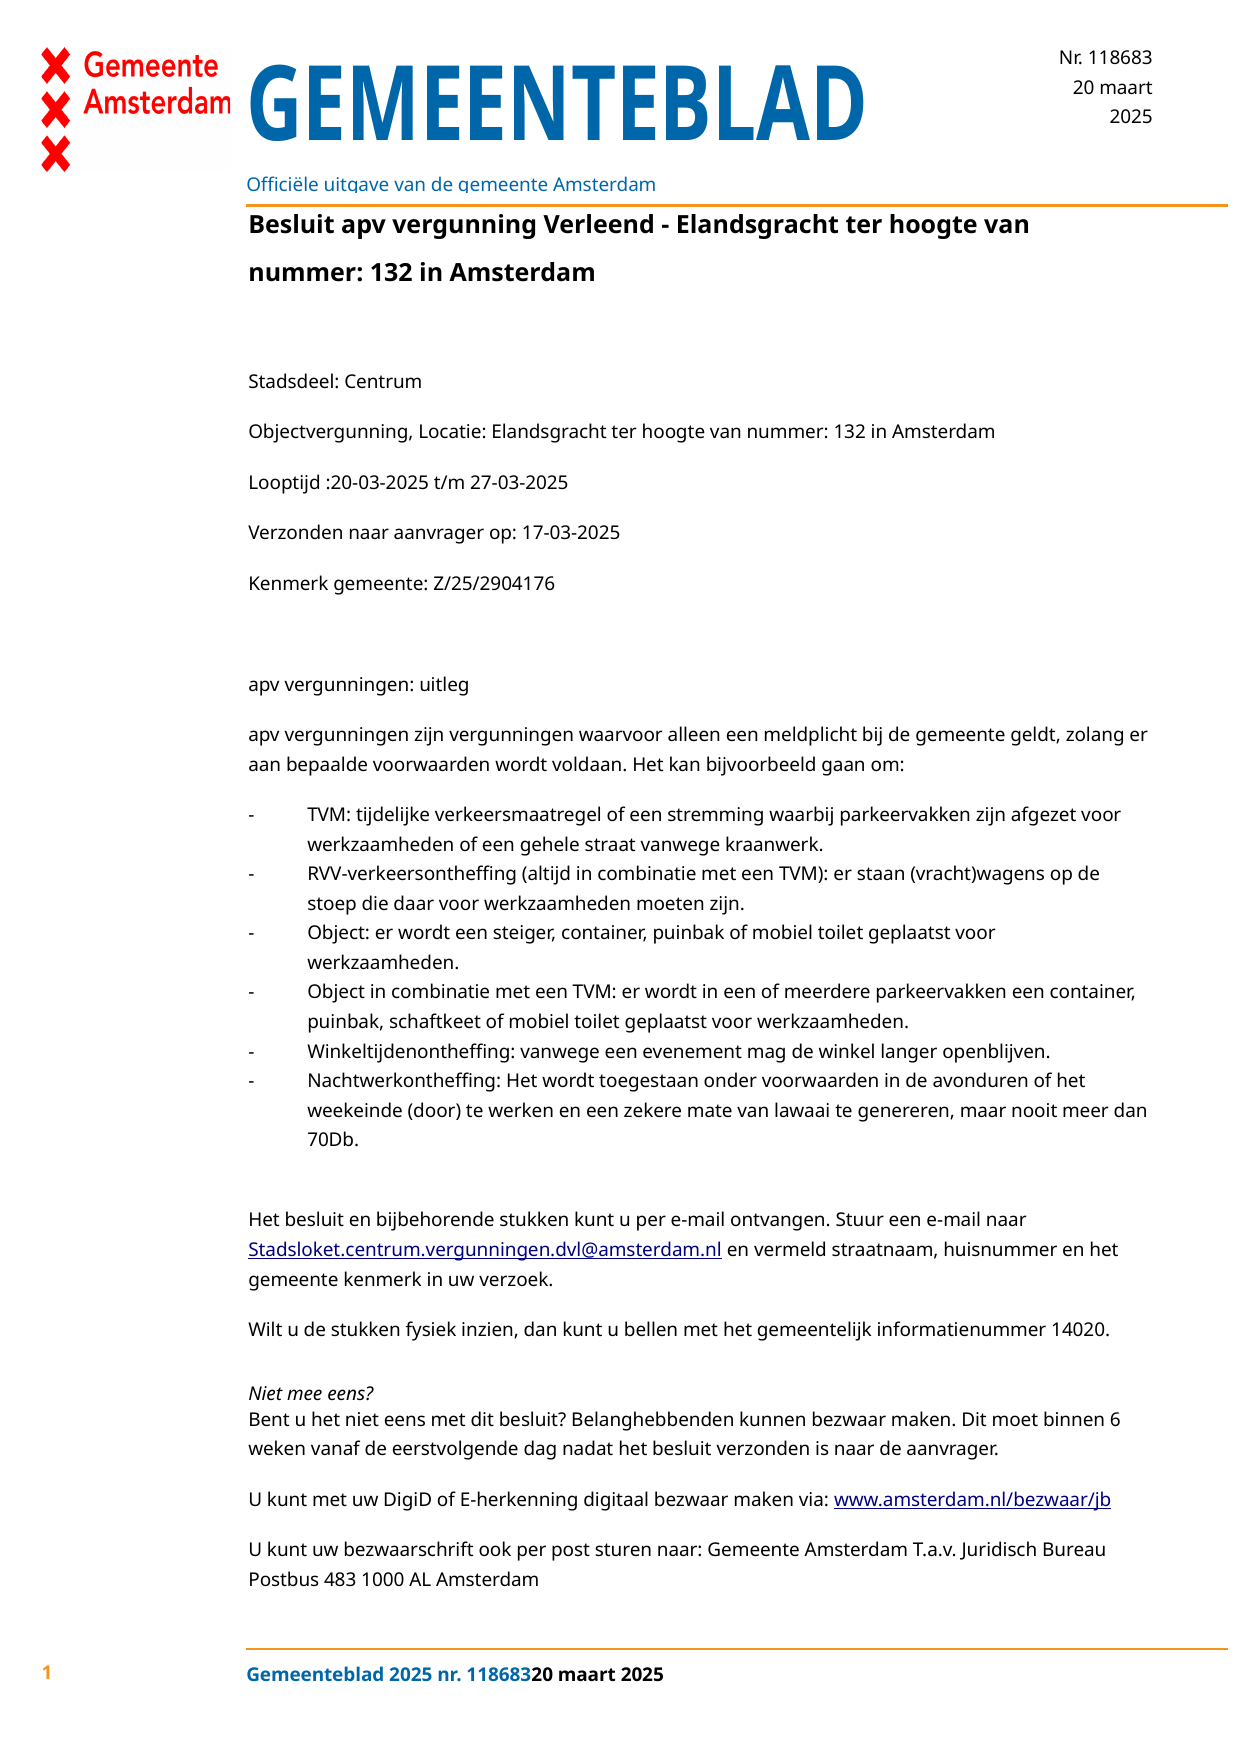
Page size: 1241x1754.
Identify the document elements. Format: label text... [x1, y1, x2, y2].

text Niet mee eens? [248, 1380, 1152, 1406]
text U kunt uw bezwaarschrift ook per post sturen naar: Gemeente Amsterdam T.a.v. Juridisch Bureau Postbus 483 1000 AL Amsterdam [248, 1536, 1152, 1592]
text Het besluit en bijbehorende stukken kunt u per e-mail ontvangen. Stuur een e-mail naar Stadsloket.centrum.vergunningen.dvl@amsterdam.nl en vermeld straatnaam, huisnummer en het gemeente kenmerk in uw verzoek. [248, 1207, 1152, 1292]
text Bent u het niet eens met dit besluit? Belanghebbenden kunnen bezwaar maken. Dit moet binnen 6 weken vanaf de eerstvolgende dag nadat het besluit verzonden is naar de aanvrager. [248, 1406, 1152, 1461]
text Kenmerk gemeente: Z/25/2904176 [248, 570, 1152, 596]
text Stadsdeel: Centrum [248, 368, 1152, 394]
list TVM: tijdelijke verkeersmaatregel of een stremming waarbij parkeervakken zijn afgezet voor werkzaamheden of een gehele straat vanwege kraanwerk. [248, 801, 1152, 857]
list Object in combinatie met een TVM: er wordt in een of meerdere parkeervakken een container, puinbak, schaftkeet of mobiel toilet geplaatst voor werkzaamheden. [248, 979, 1152, 1034]
list Winkeltijdenontheffing: vanwege een evenement mag de winkel langer openblijven. [248, 1038, 1152, 1064]
text Looptijd :20-03-2025 t/m 27-03-2025 [248, 469, 1152, 495]
text Besluit apv vergunning Verleend - Elandsgracht ter hoogte van nummer: 132 in Amsterdam [248, 207, 1152, 288]
text U kunt met uw DigiD of E-herkenning digitaal bezwaar maken via: www.amsterdam.nl/bezwaar/jb [248, 1486, 1152, 1512]
text apv vergunningen: uitleg [248, 671, 1152, 697]
list RVV-verkeersontheffing (altijd in combinatie met een TVM): er staan (vracht)wagens op de stoep die daar voor werkzaamheden moeten zijn. [248, 860, 1152, 916]
list Object: er wordt een steiger, container, puinbak of mobiel toilet geplaatst voor werkzaamheden. [248, 919, 1152, 975]
text Verzonden naar aanvrager op: 17-03-2025 [248, 519, 1152, 545]
list Nachtwerkontheffing: Het wordt toegestaan onder voorwaarden in de avonduren of het weekeinde (door) te werken en een zekere mate van lawaai te genereren, maar nooit meer dan 70Db. [248, 1067, 1152, 1152]
text Objectvergunning, Locatie: Elandsgracht ter hoogte van nummer: 132 in Amsterdam [248, 419, 1152, 444]
picture [41, 47, 231, 172]
text apv vergunningen zijn vergunningen waarvoor alleen een meldplicht bij de gemeente geldt, zolang er aan bepaalde voorwaarden wordt voldaan. Het kan bijvoorbeeld gaan om: [248, 721, 1152, 777]
text Wilt u de stukken fysiek inzien, dan kunt u bellen met het gemeentelijk informatienummer 14020. [248, 1316, 1152, 1342]
